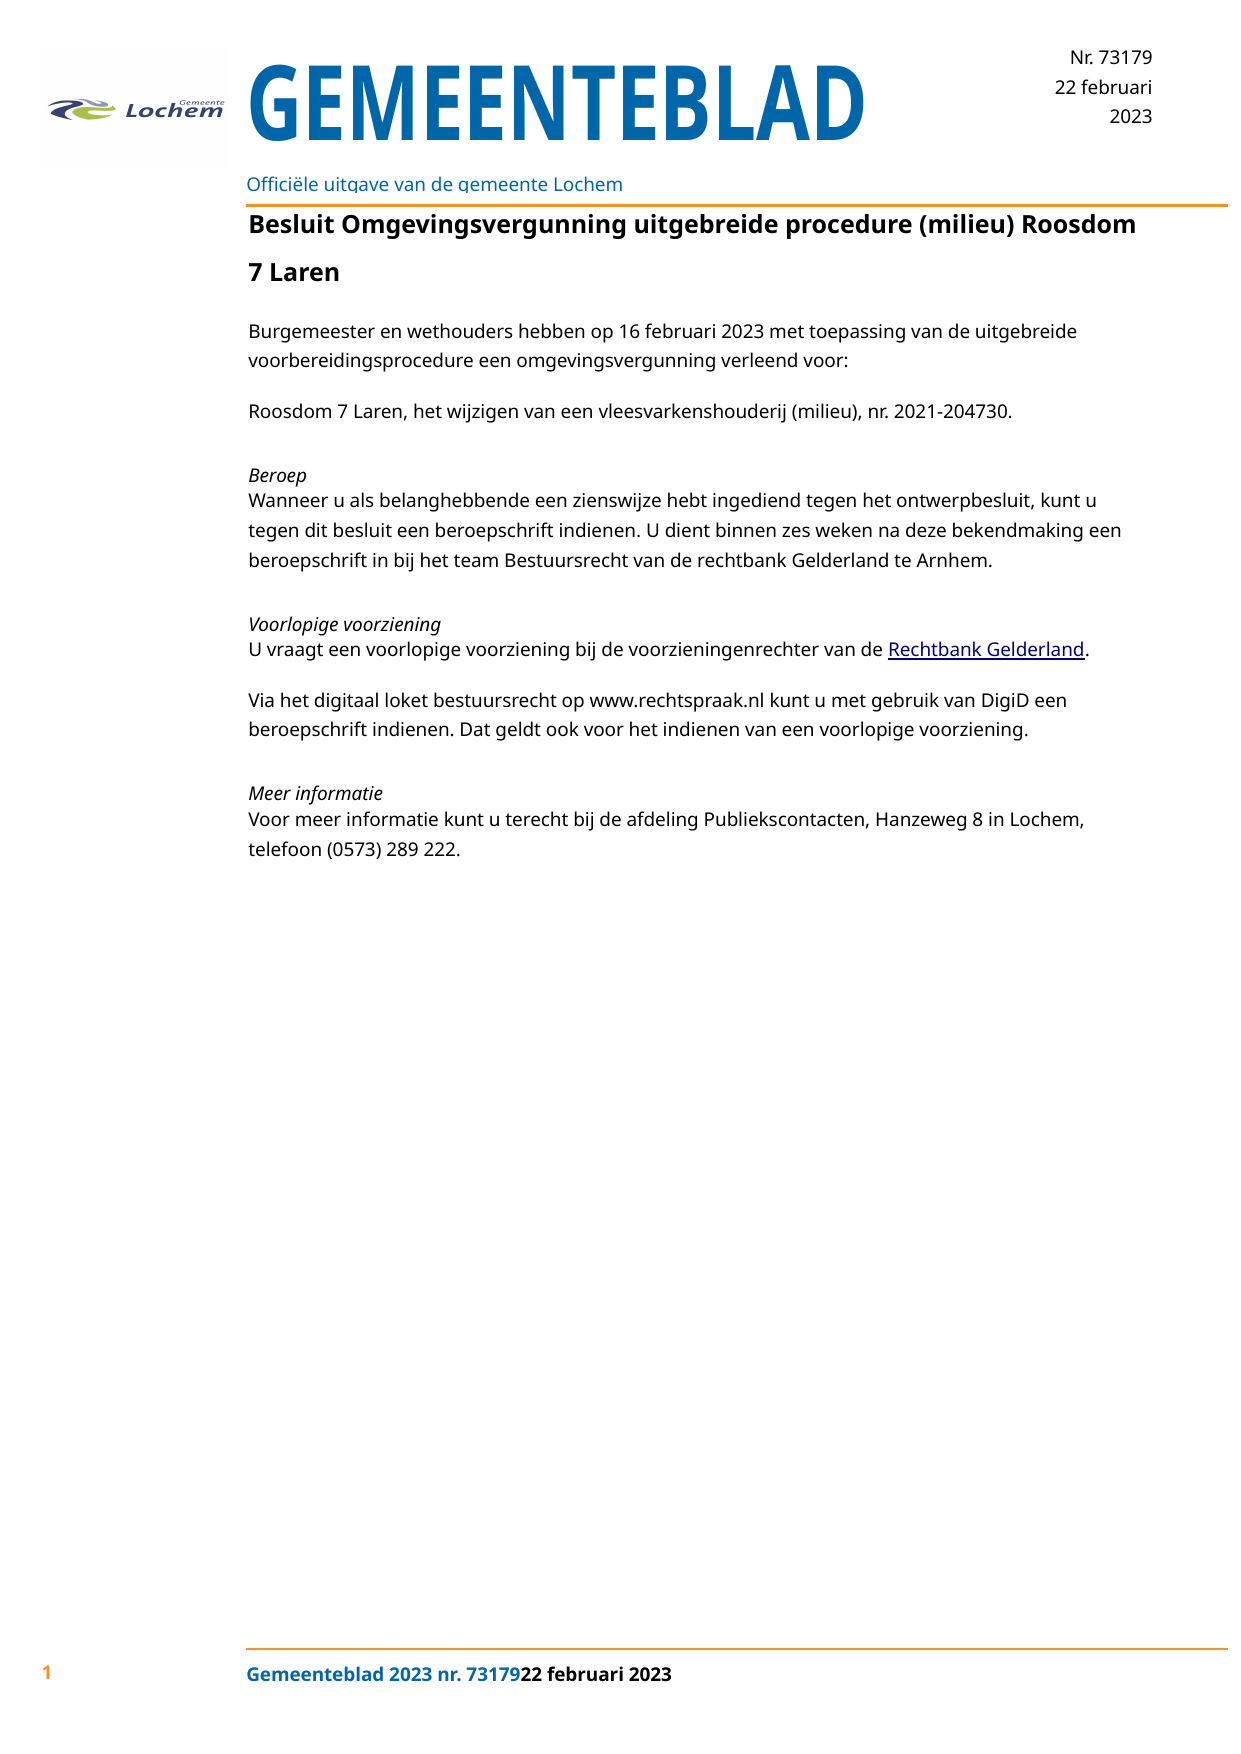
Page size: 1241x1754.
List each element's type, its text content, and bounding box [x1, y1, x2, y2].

picture [41, 47, 231, 172]
text Beroep [248, 462, 1152, 488]
text U vraagt een voorlopige voorziening bij de voorzieningenrechter van de Rechtbank Gelderland. [248, 636, 1152, 662]
text Burgemeester en wethouders hebben op 16 februari 2023 met toepassing van de uitgebreide voorbereidingsprocedure een omgevingsvergunning verleend voor: [248, 318, 1152, 373]
text Besluit Omgevingsvergunning uitgebreide procedure (milieu) Roosdom 7 Laren [248, 207, 1152, 288]
text Via het digitaal loket bestuursrecht op www.rechtspraak.nl kunt u met gebruik van DigiD een beroepschrift indienen. Dat geldt ook voor het indienen van een voorlopige voorziening. [248, 687, 1152, 742]
text Voorlopige voorziening [248, 611, 1152, 636]
text Voor meer informatie kunt u terecht bij de afdeling Publiekscontacten, Hanzeweg 8 in Lochem, telefoon (0573) 289 222. [248, 806, 1152, 861]
text Wanneer u als belanghebbende een zienswijze hebt ingediend tegen het ontwerpbesluit, kunt u tegen dit besluit een beroepschrift indienen. U dient binnen zes weken na deze bekendmaking een beroepschrift in bij het team Bestuursrecht van de rechtbank Gelderland te Arnhem. [248, 488, 1152, 572]
text Roosdom 7 Laren, het wijzigen van een vleesvarkenshouderij (milieu), nr. 2021-204730. [248, 398, 1152, 424]
text Meer informatie [248, 780, 1152, 806]
